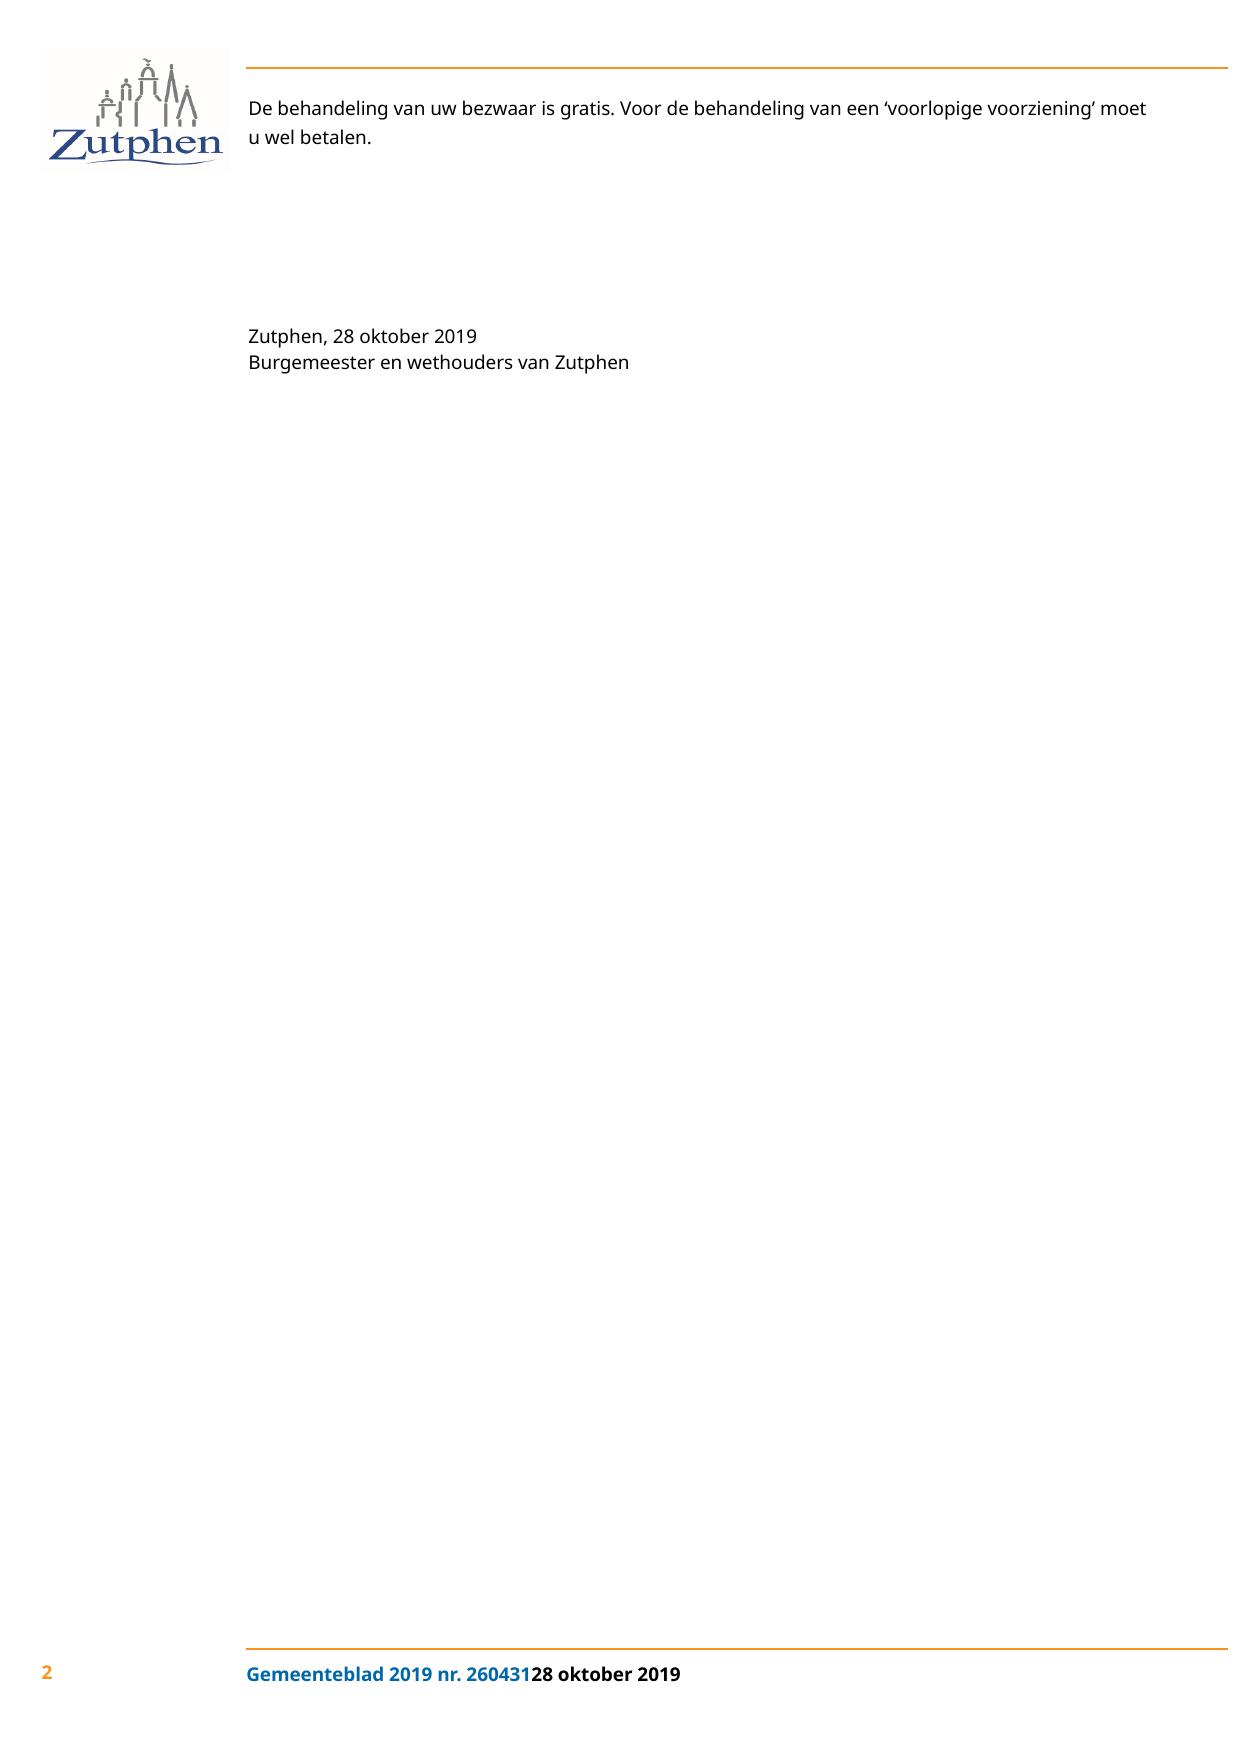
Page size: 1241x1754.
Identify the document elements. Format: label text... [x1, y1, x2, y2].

picture [41, 47, 231, 172]
text Zutphen, 28 oktober 2019 [248, 323, 1152, 349]
text Burgemeester en wethouders van Zutphen [248, 349, 1152, 375]
text De behandeling van uw bezwaar is gratis. Voor de behandeling van een ‘voorlopige voorziening’ moet u wel betalen. [248, 95, 1152, 150]
